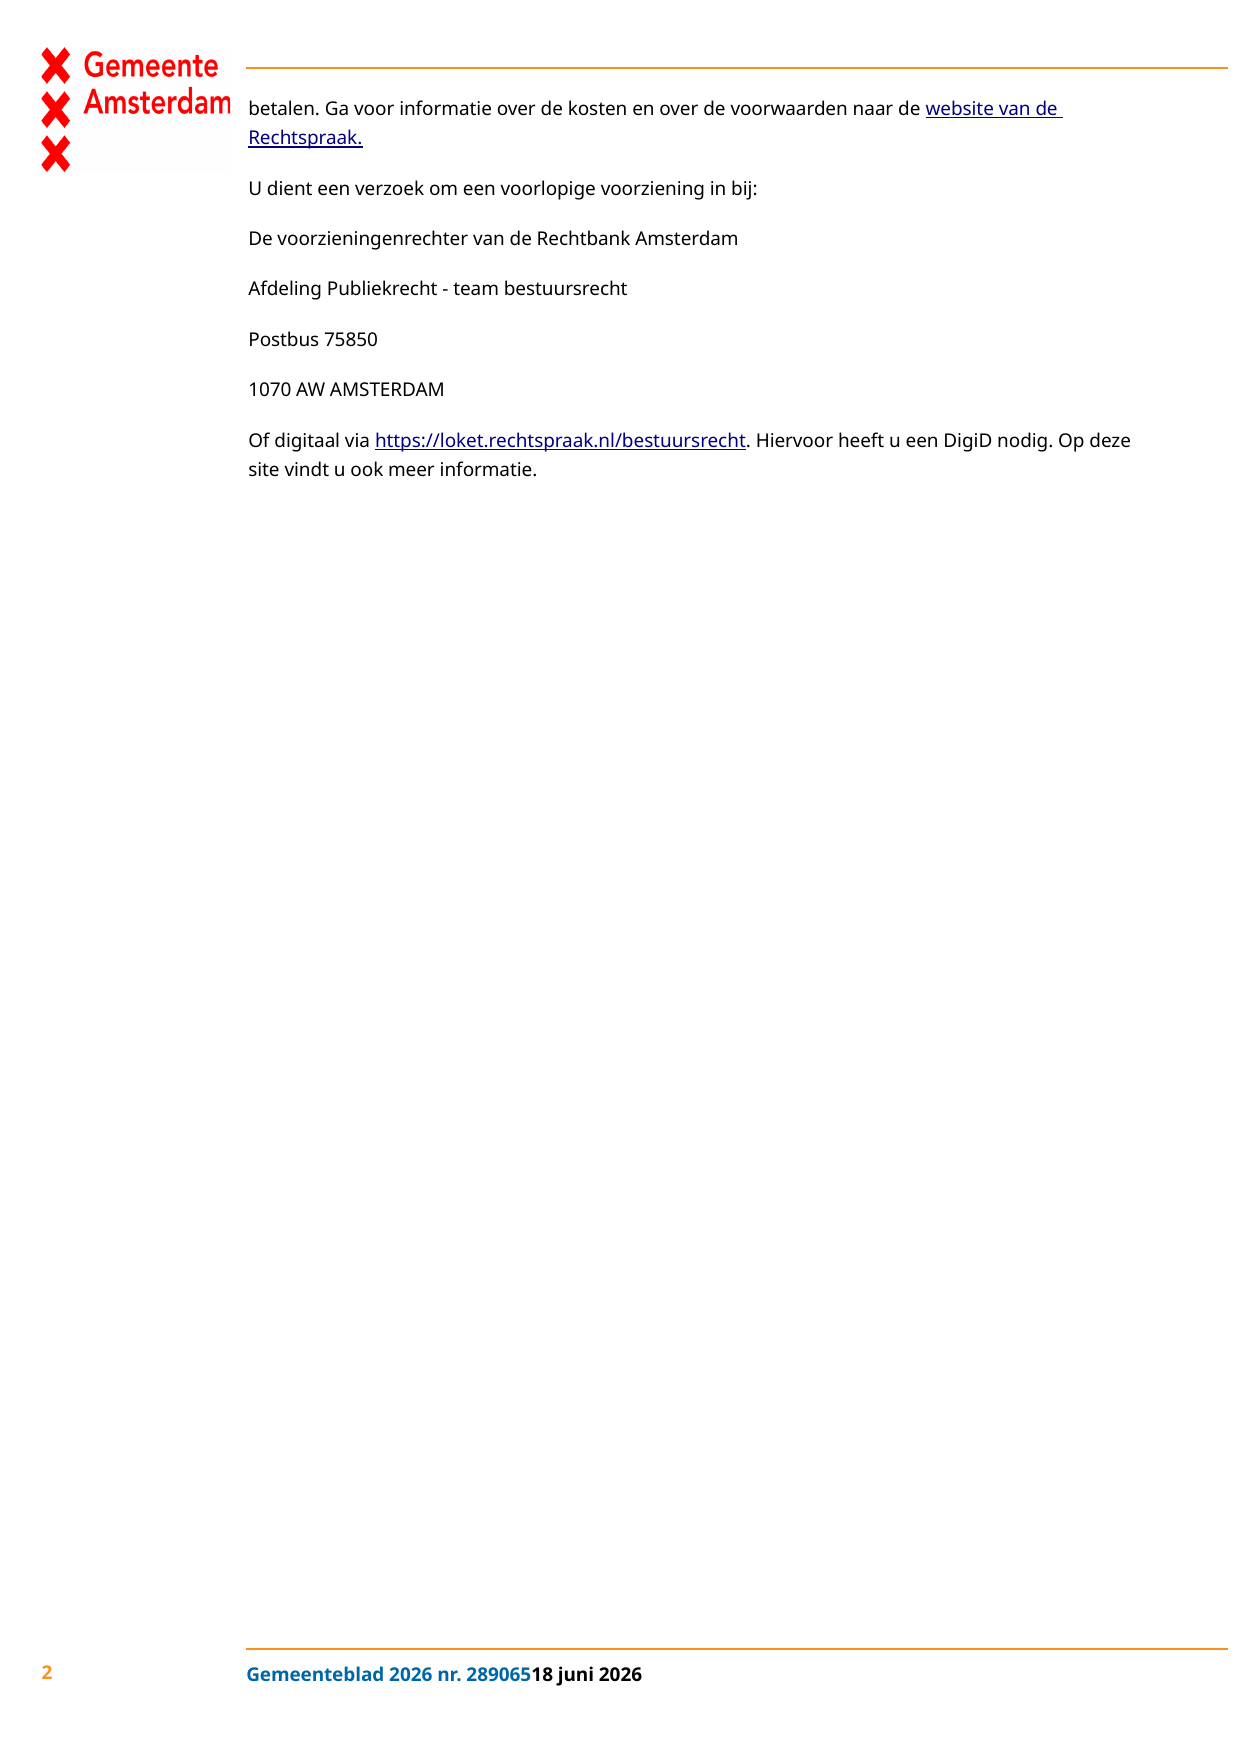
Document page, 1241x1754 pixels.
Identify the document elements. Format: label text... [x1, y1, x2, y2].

text De voorzieningenrechter van de Rechtbank Amsterdam [248, 225, 1152, 251]
text Of digitaal via https://loket.rechtspraak.nl/bestuursrecht. Hiervoor heeft u een DigiD nodig. Op deze site vindt u ook meer informatie. [248, 427, 1152, 482]
text Afdeling Publiekrecht - team bestuursrecht [248, 276, 1152, 301]
text Postbus 75850 [248, 326, 1152, 352]
text 1070 AW AMSTERDAM [248, 376, 1152, 402]
text U dient een verzoek om een voorlopige voorziening in bij: [248, 175, 1152, 201]
text betalen. Ga voor informatie over de kosten en over de voorwaarden naar de website van de Rechtspraak. [248, 95, 1152, 150]
picture [41, 47, 231, 172]
